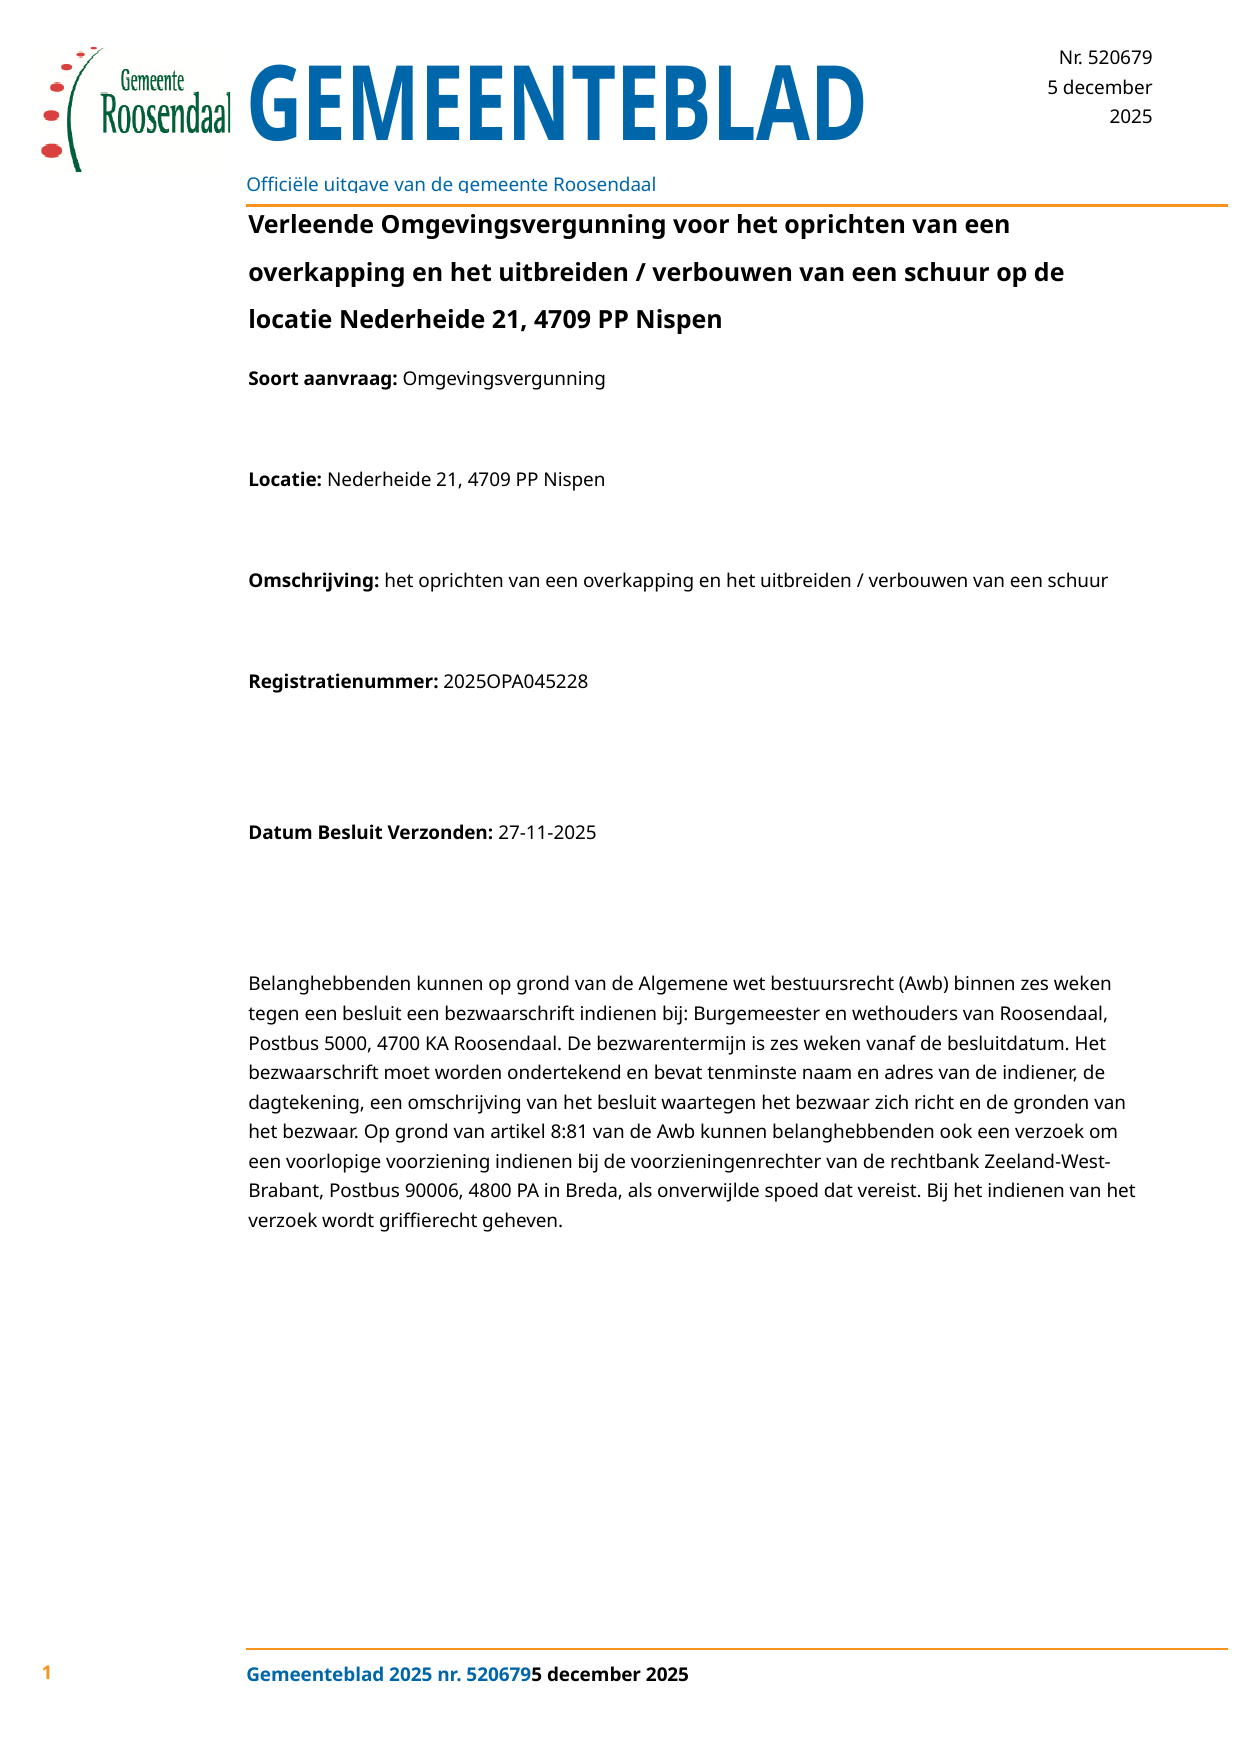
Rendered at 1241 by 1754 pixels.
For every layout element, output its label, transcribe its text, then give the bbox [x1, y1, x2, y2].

text Verleende Omgevingsvergunning voor het oprichten van een overkapping en het uitbreiden / verbouwen van een schuur op de locatie Nederheide 21, 4709 PP Nispen [248, 207, 1152, 336]
text Datum Besluit Verzonden: 27-11-2025 [248, 819, 1152, 845]
picture [41, 47, 231, 172]
text Registratienummer: 2025OPA045228 [248, 668, 1152, 694]
text Locatie: Nederheide 21, 4709 PP Nispen [248, 466, 1152, 492]
text Soort aanvraag: Omgevingsvergunning [248, 366, 1152, 391]
text Belanghebbenden kunnen op grond van de Algemene wet bestuursrecht (Awb) binnen zes weken tegen een besluit een bezwaarschrift indienen bij: Burgemeester en wethouders van Roosendaal, Postbus 5000, 4700 KA Roosendaal. De bezwarentermijn is zes weken vanaf de besluitdatum. Het bezwaarschrift moet worden ondertekend en bevat tenminste naam en adres van de indiener, de dagtekening, een omschrijving van het besluit waartegen het bezwaar zich richt en de gronden van het bezwaar. Op grond van artikel 8:81 van de Awb kunnen belanghebbenden ook een verzoek om een voorlopige voorziening indienen bij de voorzieningenrechter van de rechtbank Zeeland-West-Brabant, Postbus 90006, 4800 PA in Breda, als onverwijlde spoed dat vereist. Bij het indienen van het verzoek wordt griffierecht geheven. [248, 971, 1152, 1233]
text Omschrijving: het oprichten van een overkapping en het uitbreiden / verbouwen van een schuur [248, 567, 1152, 593]
